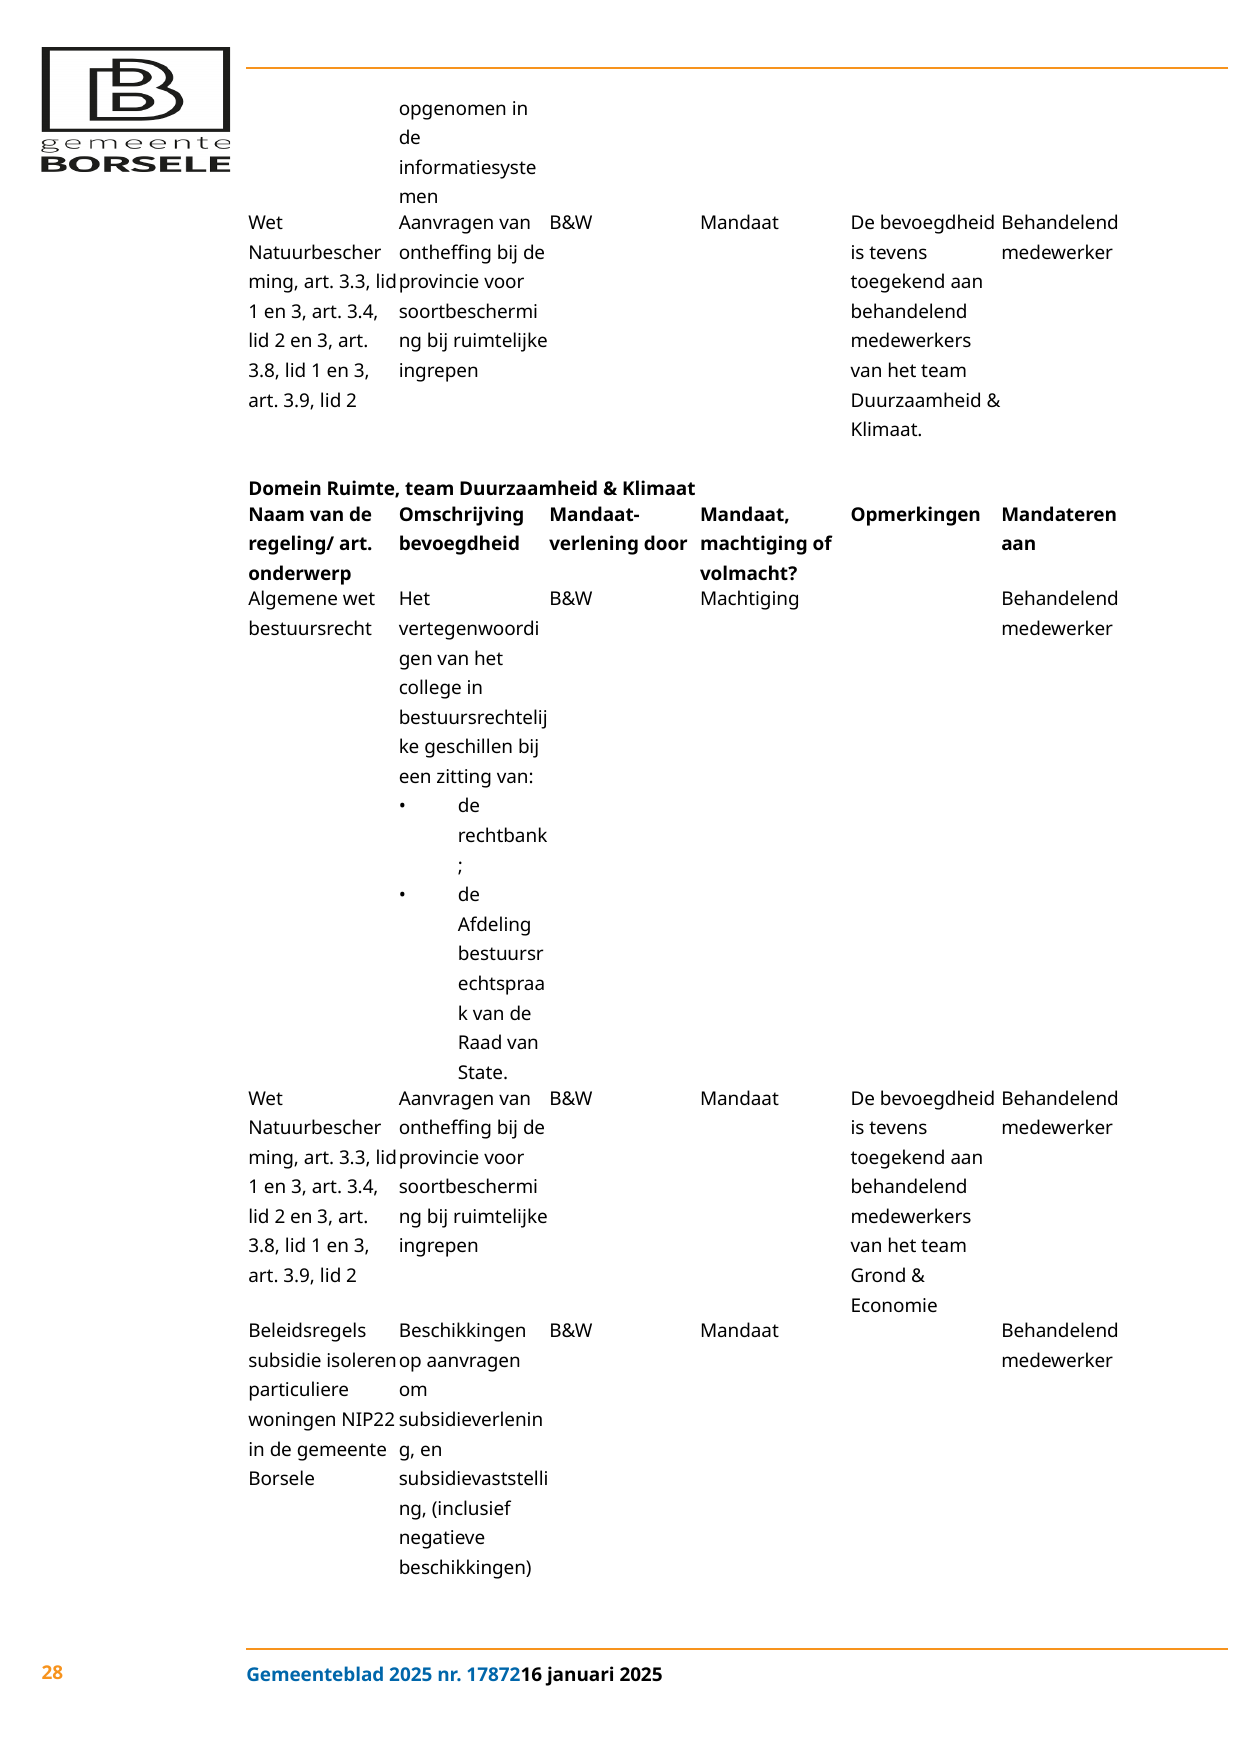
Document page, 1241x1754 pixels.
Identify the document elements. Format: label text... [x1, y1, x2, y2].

table_cell Mandateren aan [1001, 501, 1152, 586]
table_cell opgenomen in de informatiesystemen [399, 95, 549, 209]
table_cell Behandelend medewerker [1001, 586, 1152, 1085]
table_cell [700, 95, 850, 209]
table_cell [850, 1318, 1001, 1580]
table_cell Behandelend medewerker [1001, 209, 1152, 442]
table_cell Behandelend medewerker [1001, 1085, 1152, 1317]
table_cell Mandaat, machtiging of volmacht? [700, 501, 850, 586]
table_cell Wet Natuurbescherming, art. 3.3, lid 1 en 3, art. 3.4, lid 2 en 3, art. 3.8, lid 1 en 3, art. 3.9, lid 2 [248, 209, 398, 442]
table_cell Mandaat-verlening door [549, 501, 700, 586]
table_cell De bevoegdheid is tevens toegekend aan behandelend medewerkers van het team Grond & Economie [850, 1085, 1001, 1317]
table_header Domein Ruimte, team Duurzaamheid & Klimaat [248, 475, 1152, 501]
table_cell [1001, 95, 1152, 209]
table_cell [850, 586, 1001, 1085]
table_cell Naam van de regeling/ art. onderwerp [248, 501, 398, 586]
table_cell Omschrijving bevoegdheid [399, 501, 549, 586]
picture [41, 47, 231, 172]
table_cell Aanvragen van ontheffing bij de provincie voor soortbescherming bij ruimtelijke ingrepen [399, 209, 549, 442]
table_cell De bevoegdheid is tevens toegekend aan behandelend medewerkers van het team Duurzaamheid & Klimaat. [850, 209, 1001, 442]
table_cell Machtiging [700, 586, 850, 1085]
table_cell [850, 95, 1001, 209]
table_cell B&W [549, 586, 700, 1085]
table_cell Mandaat [700, 1085, 850, 1317]
table_cell B&W [549, 1085, 700, 1317]
table_cell Wet Natuurbescherming, art. 3.3, lid 1 en 3, art. 3.4, lid 2 en 3, art. 3.8, lid 1 en 3, art. 3.9, lid 2 [248, 1085, 398, 1317]
table_cell Mandaat [700, 1318, 850, 1580]
table_cell Beschikkingen op aanvragen om subsidieverlening, en subsidievaststelling, (inclusief negatieve beschikkingen) [399, 1318, 549, 1580]
table_cell B&W [549, 209, 700, 442]
table_cell Algemene wet bestuursrecht [248, 586, 398, 1085]
table_cell [549, 95, 700, 209]
table_cell Het vertegenwoordigen van het college in bestuursrechtelijke geschillen bij een zitting van: de rechtbank; de Afdeling bestuursrechtspraak van de Raad van State. [399, 586, 549, 1085]
table_cell [248, 95, 398, 209]
table_cell Opmerkingen [850, 501, 1001, 586]
table_cell Behandelend medewerker [1001, 1318, 1152, 1580]
table_cell B&W [549, 1318, 700, 1580]
table_cell Mandaat [700, 209, 850, 442]
table_cell Aanvragen van ontheffing bij de provincie voor soortbescherming bij ruimtelijke ingrepen [399, 1085, 549, 1317]
table_cell Beleidsregels subsidie isoleren particuliere woningen NIP22 in de gemeente Borsele [248, 1318, 398, 1580]
